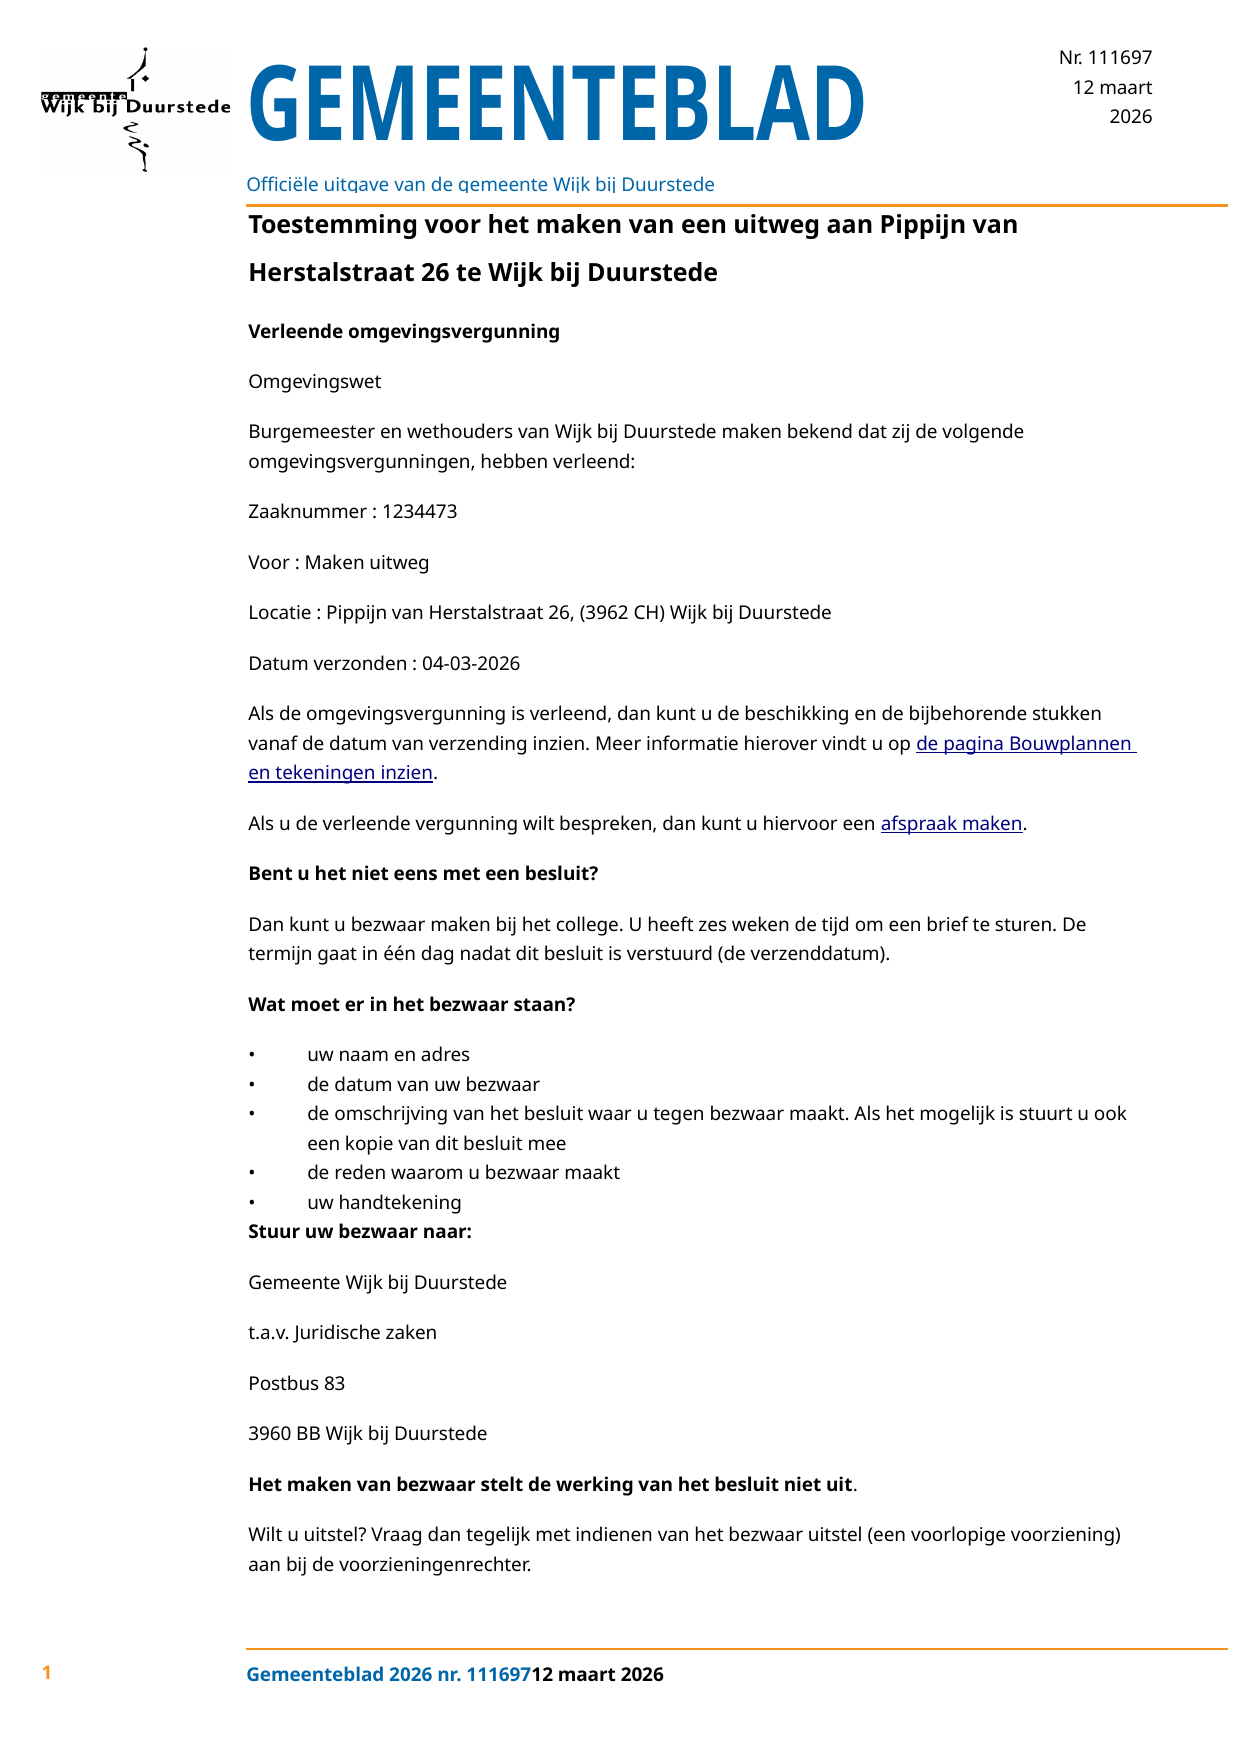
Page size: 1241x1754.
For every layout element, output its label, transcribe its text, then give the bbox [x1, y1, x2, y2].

list de omschrijving van het besluit waar u tegen bezwaar maakt. Als het mogelijk is stuurt u ook een kopie van dit besluit mee [248, 1100, 1152, 1156]
text Als u de verleende vergunning wilt bespreken, dan kunt u hiervoor een afspraak maken. [248, 810, 1152, 836]
text Omgevingswet [248, 368, 1152, 394]
list uw naam en adres [248, 1041, 1152, 1067]
text Datum verzonden : 04-03-2026 [248, 650, 1152, 676]
text 3960 BB Wijk bij Duurstede [248, 1420, 1152, 1446]
text Voor : Maken uitweg [248, 549, 1152, 575]
picture [41, 47, 231, 172]
text Wilt u uitstel? Vraag dan tegelijk met indienen van het bezwaar uitstel (een voorlopige voorziening) aan bij de voorzieningenrechter. [248, 1521, 1152, 1577]
text t.a.v. Juridische zaken [248, 1319, 1152, 1345]
text Locatie : Pippijn van Herstalstraat 26, (3962 CH) Wijk bij Duurstede [248, 599, 1152, 625]
text Dan kunt u bezwaar maken bij het college. U heeft zes weken de tijd om een brief te sturen. De termijn gaat in één dag nadat dit besluit is verstuurd (de verzenddatum). [248, 911, 1152, 966]
text Het maken van bezwaar stelt de werking van het besluit niet uit. [248, 1471, 1152, 1497]
text Toestemming voor het maken van een uitweg aan Pippijn van Herstalstraat 26 te Wijk bij Duurstede [248, 207, 1152, 288]
text Gemeente Wijk bij Duurstede [248, 1269, 1152, 1295]
text Als de omgevingsvergunning is verleend, dan kunt u de beschikking en de bijbehorende stukken vanaf de datum van verzending inzien. Meer informatie hierover vindt u op de pagina Bouwplannen en tekeningen inzien. [248, 700, 1152, 785]
text Burgemeester en wethouders van Wijk bij Duurstede maken bekend dat zij de volgende omgevingsvergunningen, hebben verleend: [248, 419, 1152, 474]
text Wat moet er in het bezwaar staan? [248, 991, 1152, 1017]
text Verleende omgevingsvergunning [248, 318, 1152, 344]
text Stuur uw bezwaar naar: [248, 1219, 1152, 1244]
list de reden waarom u bezwaar maakt [248, 1159, 1152, 1185]
text Zaaknummer : 1234473 [248, 499, 1152, 524]
text Bent u het niet eens met een besluit? [248, 860, 1152, 886]
list uw handtekening [248, 1189, 1152, 1215]
list de datum van uw bezwaar [248, 1071, 1152, 1097]
text Postbus 83 [248, 1370, 1152, 1396]
